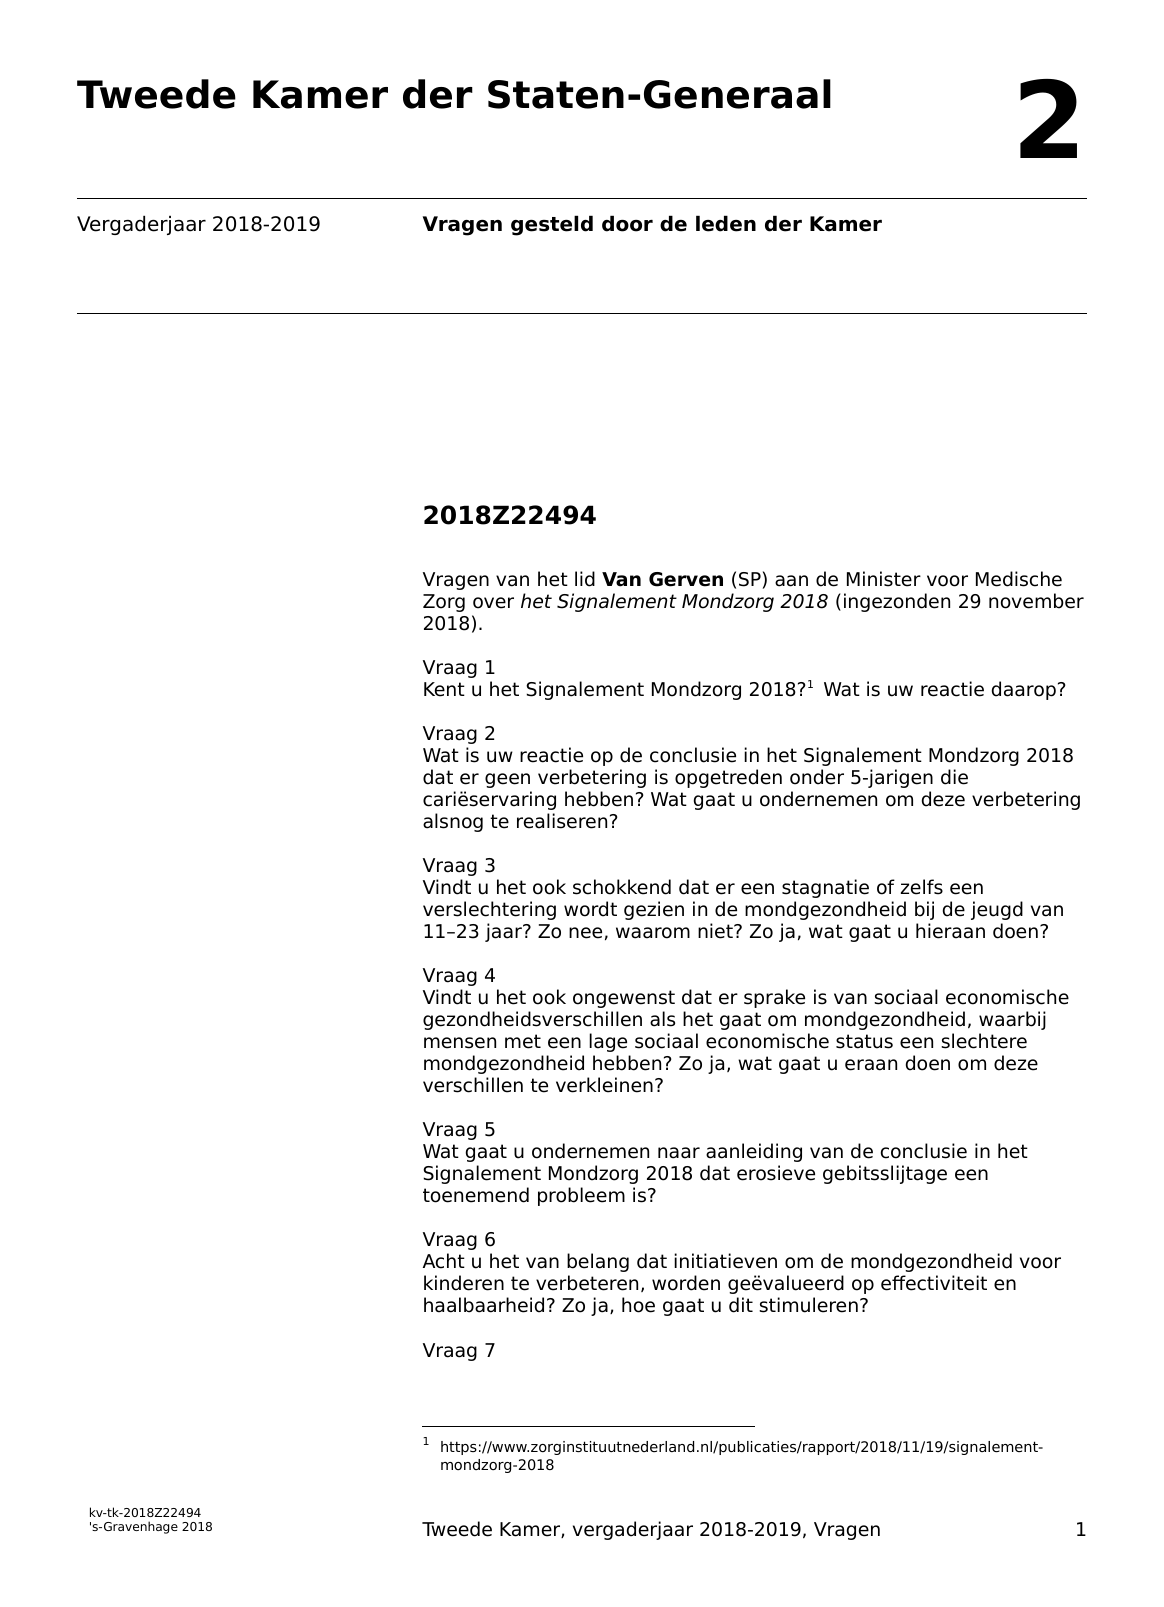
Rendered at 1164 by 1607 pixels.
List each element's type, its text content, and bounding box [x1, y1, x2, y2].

table_header 2 [886, 59, 1087, 198]
table_cell Vergaderjaar 2018-2019 [77, 199, 422, 313]
text Vindt u het ook ongewenst dat er sprake is van sociaal economische gezondheidsverschillen als het gaat om mondgezondheid, waarbij mensen met een lage sociaal economische status een slechtere mondgezondheid hebben? Zo ja, wat gaat u eraan doen om deze verschillen te verkleinen? [422, 987, 1087, 1097]
text https://www.zorginstituutnederland.nl/publicaties/rapport/2018/11/19/signalement-mondzorg-2018 [422, 1435, 1087, 1474]
text 2018Z22494 [422, 501, 1087, 531]
table_cell Vragen gesteld door de leden der Kamer [422, 199, 1087, 313]
text Vindt u het ook schokkend dat er een stagnatie of zelfs een verslechtering wordt gezien in de mondgezondheid bij de jeugd van 11–23 jaar? Zo nee, waarom niet? Zo ja, wat gaat u hieraan doen? [422, 877, 1087, 943]
table_header Tweede Kamer der Staten-Generaal [77, 59, 886, 198]
text Vraag 4 [422, 965, 1087, 987]
text Vraag 7 [422, 1339, 1087, 1361]
text Kent u het Signalement Mondzorg 2018? Wat is uw reactie daarop? [422, 679, 1087, 701]
text Vraag 6 [422, 1229, 1087, 1251]
text Vragen van het lid Van Gerven (SP) aan de Minister voor Medische Zorg over het Signalement Mondzorg 2018 (ingezonden 29 november 2018). [422, 569, 1087, 635]
text Vraag 5 [422, 1119, 1087, 1141]
text Wat is uw reactie op de conclusie in het Signalement Mondzorg 2018 dat er geen verbetering is opgetreden onder 5-jarigen die cariëservaring hebben? Wat gaat u ondernemen om deze verbetering alsnog te realiseren? [422, 745, 1087, 833]
text kv-tk-2018Z22494 [88, 1506, 323, 1520]
text Acht u het van belang dat initiatieven om de mondgezondheid voor kinderen te verbeteren, worden geëvalueerd op effectiviteit en haalbaarheid? Zo ja, hoe gaat u dit stimuleren? [422, 1251, 1087, 1317]
text Vraag 3 [422, 855, 1087, 877]
text Vraag 2 [422, 723, 1087, 745]
text Vraag 1 [422, 657, 1087, 679]
text 's-Gravenhage 2018 [88, 1520, 323, 1534]
text Wat gaat u ondernemen naar aanleiding van de conclusie in het Signalement Mondzorg 2018 dat erosieve gebitsslijtage een toenemend probleem is? [422, 1141, 1087, 1207]
